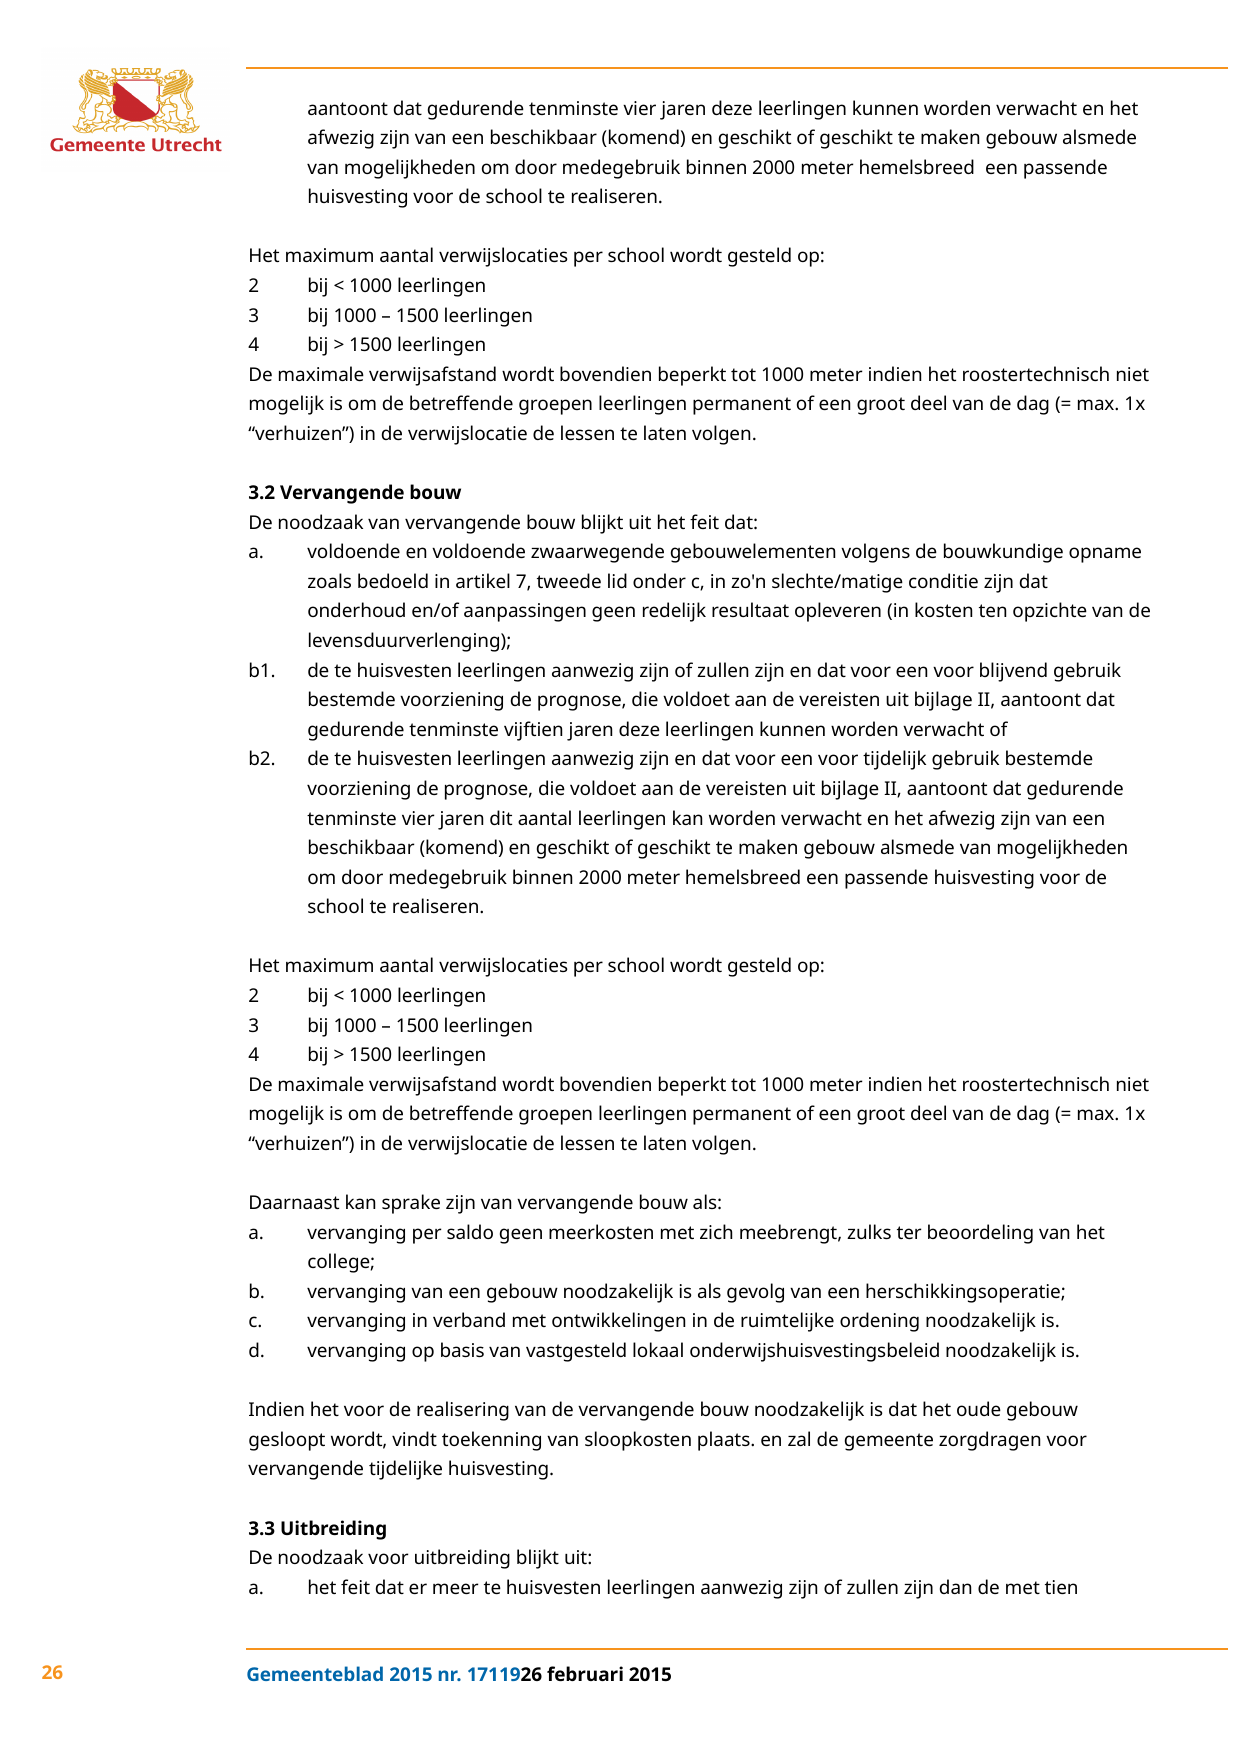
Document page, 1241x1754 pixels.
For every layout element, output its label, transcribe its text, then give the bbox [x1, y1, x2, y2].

list bij 1000 – 1500 leerlingen [248, 302, 1152, 328]
list de te huisvesten leerlingen aanwezig zijn of zullen zijn en dat voor een voor blijvend gebruik bestemde voorziening de prognose, die voldoet aan de vereisten uit bijlage II, aantoont dat gedurende tenminste vijftien jaren deze leerlingen kunnen worden verwacht of [248, 657, 1152, 742]
text De maximale verwijsafstand wordt bovendien beperkt tot 1000 meter indien het roostertechnisch niet mogelijk is om de betreffende groepen leerlingen permanent of een groot deel van de dag (= max. 1x “verhuizen”) in de verwijslocatie de lessen te laten volgen. [248, 361, 1152, 446]
list bij < 1000 leerlingen [248, 982, 1152, 1008]
text Daarnaast kan sprake zijn van vervangende bouw als: [248, 1189, 1152, 1215]
list het feit dat er meer te huisvesten leerlingen aanwezig zijn of zullen zijn dan de met tien [248, 1574, 1152, 1600]
text De maximale verwijsafstand wordt bovendien beperkt tot 1000 meter indien het roostertechnisch niet mogelijk is om de betreffende groepen leerlingen permanent of een groot deel van de dag (= max. 1x “verhuizen”) in de verwijslocatie de lessen te laten volgen. [248, 1071, 1152, 1156]
list aantoont dat gedurende tenminste vier jaren deze leerlingen kunnen worden verwacht en het afwezig zijn van een beschikbaar (komend) en geschikt of geschikt te maken gebouw alsmede van mogelijkheden om door medegebruik binnen 2000 meter hemelsbreed een passende huisvesting voor de school te realiseren. [248, 95, 1152, 209]
list bij > 1500 leerlingen [248, 1041, 1152, 1067]
list vervanging in verband met ontwikkelingen in de ruimtelijke ordening noodzakelijk is. [248, 1308, 1152, 1333]
list voldoende en voldoende zwaarwegende gebouwelementen volgens de bouwkundige opname zoals bedoeld in artikel 7, tweede lid onder c, in zo'n slechte/matige conditie zijn dat onderhoud en/of aanpassingen geen redelijk resultaat opleveren (in kosten ten opzichte van de levensduurverlenging); [248, 538, 1152, 653]
text 3.2 Vervangende bouw [248, 479, 1152, 505]
picture [41, 47, 231, 172]
list bij < 1000 leerlingen [248, 272, 1152, 298]
list bij > 1500 leerlingen [248, 331, 1152, 357]
list de te huisvesten leerlingen aanwezig zijn en dat voor een voor tijdelijk gebruik bestemde voorziening de prognose, die voldoet aan de vereisten uit bijlage II, aantoont dat gedurende tenminste vier jaren dit aantal leerlingen kan worden verwacht en het afwezig zijn van een beschikbaar (komend) en geschikt of geschikt te maken gebouw alsmede van mogelijkheden om door medegebruik binnen 2000 meter hemelsbreed een passende huisvesting voor de school te realiseren. [248, 746, 1152, 919]
text 3.3 Uitbreiding [248, 1515, 1152, 1541]
list vervanging op basis van vastgesteld lokaal onderwijshuisvestingsbeleid noodzakelijk is. [248, 1337, 1152, 1363]
list vervanging per saldo geen meerkosten met zich meebrengt, zulks ter beoordeling van het college; [248, 1219, 1152, 1274]
list bij 1000 – 1500 leerlingen [248, 1012, 1152, 1038]
text Het maximum aantal verwijslocaties per school wordt gesteld op: [248, 953, 1152, 978]
list vervanging van een gebouw noodzakelijk is als gevolg van een herschikkingsoperatie; [248, 1278, 1152, 1304]
text Indien het voor de realisering van de vervangende bouw noodzakelijk is dat het oude gebouw gesloopt wordt, vindt toekenning van sloopkosten plaats. en zal de gemeente zorgdragen voor vervangende tijdelijke huisvesting. [248, 1396, 1152, 1481]
text De noodzaak van vervangende bouw blijkt uit het feit dat: [248, 509, 1152, 535]
text De noodzaak voor uitbreiding blijkt uit: [248, 1544, 1152, 1570]
text Het maximum aantal verwijslocaties per school wordt gesteld op: [248, 243, 1152, 268]
